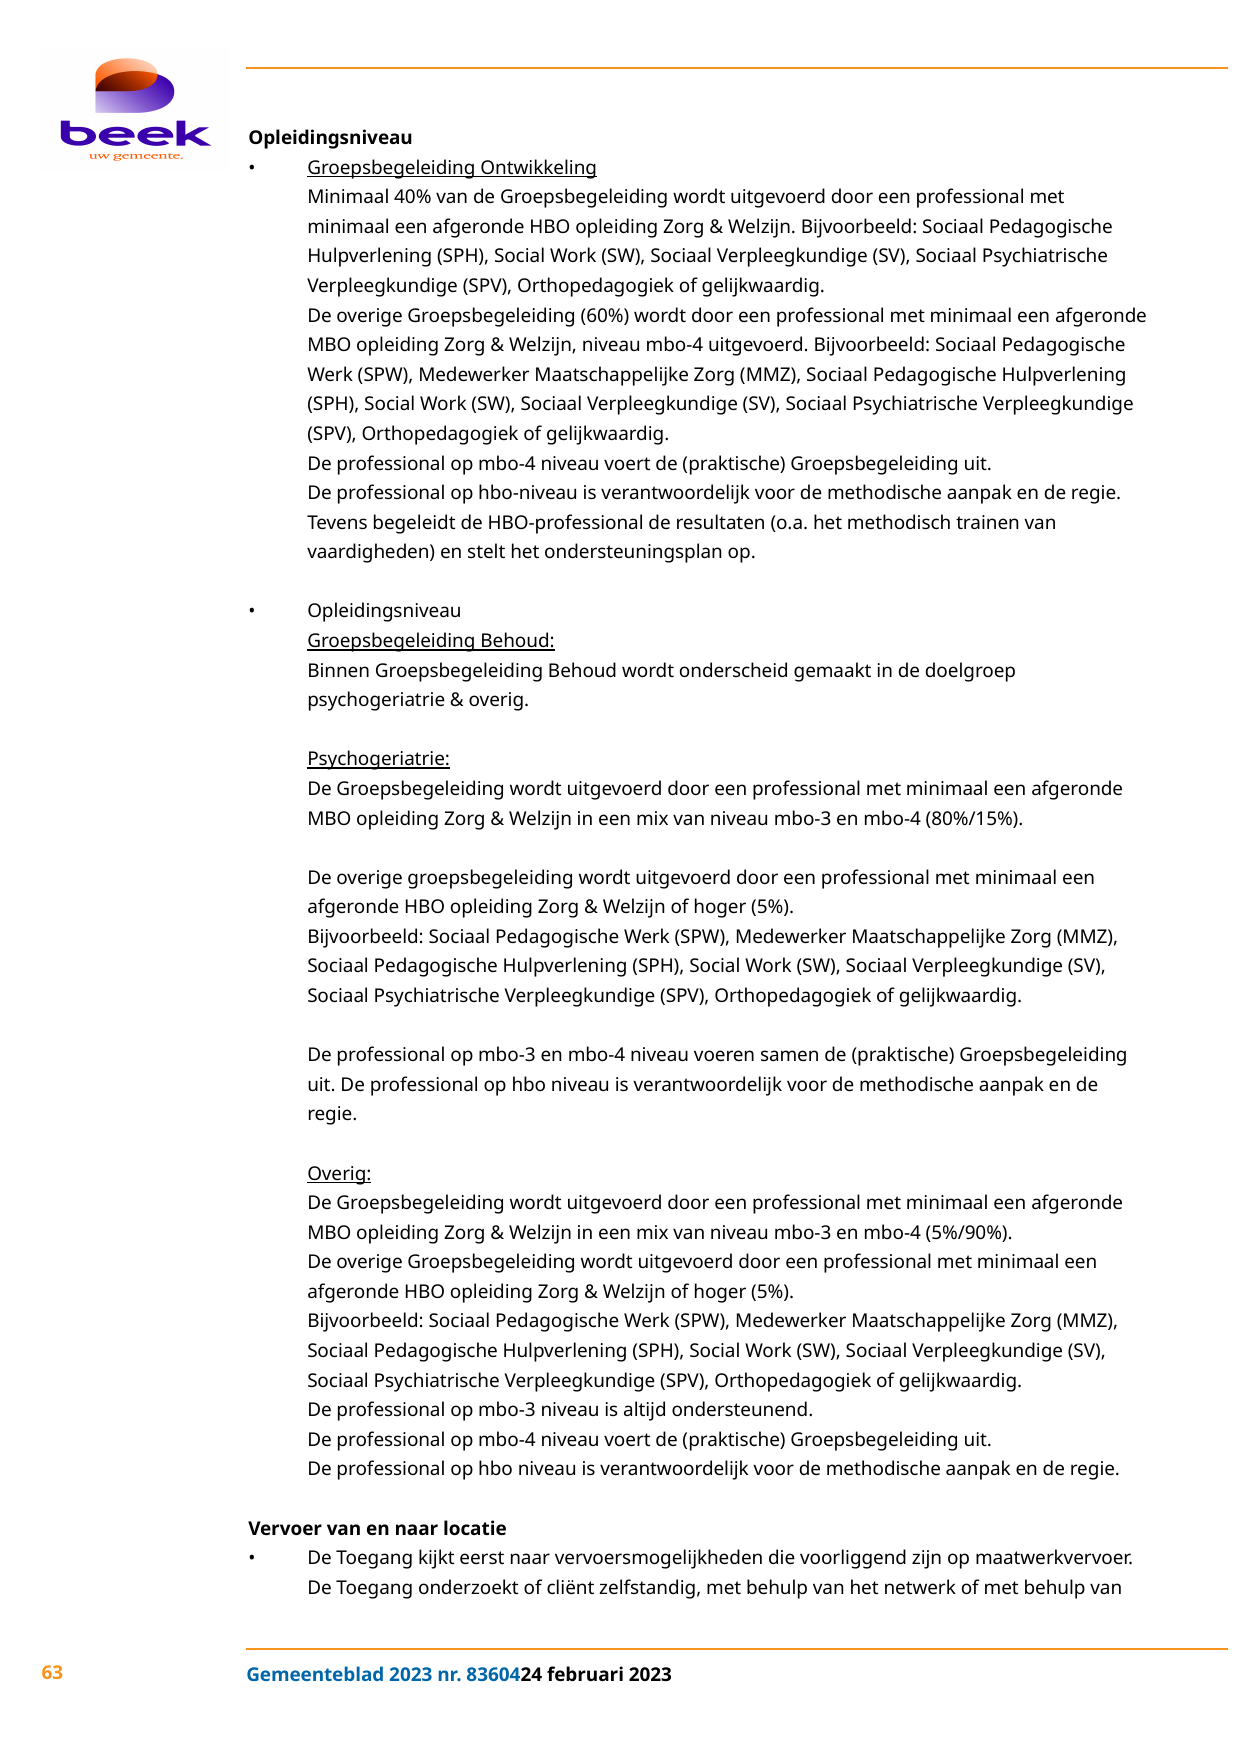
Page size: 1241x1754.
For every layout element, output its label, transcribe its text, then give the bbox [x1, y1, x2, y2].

list De professional op mbo-3 niveau is altijd ondersteunend. [248, 1396, 1152, 1422]
list De overige Groepsbegeleiding (60%) wordt door een professional met minimaal een afgeronde MBO opleiding Zorg & Welzijn, niveau mbo-4 uitgevoerd. Bijvoorbeeld: Sociaal Pedagogische Werk (SPW), Medewerker Maatschappelijke Zorg (MMZ), Sociaal Pedagogische Hulpverlening (SPH), Social Work (SW), Sociaal Verpleegkundige (SV), Sociaal Psychiatrische Verpleegkundige (SPV), Orthopedagogiek of gelijkwaardig. [248, 302, 1152, 446]
list De overige Groepsbegeleiding wordt uitgevoerd door een professional met minimaal een afgeronde HBO opleiding Zorg & Welzijn of hoger (5%). [248, 1248, 1152, 1304]
list Binnen Groepsbegeleiding Behoud wordt onderscheid gemaakt in de doelgroep psychogeriatrie & overig. [248, 657, 1152, 712]
picture [41, 47, 231, 172]
list De professional op hbo-niveau is verantwoordelijk voor de methodische aanpak en de regie. Tevens begeleidt de HBO-professional de resultaten (o.a. het methodisch trainen van vaardigheden) en stelt het ondersteuningsplan op. [248, 479, 1152, 564]
list Groepsbegeleiding Ontwikkeling [248, 154, 1152, 180]
text Opleidingsniveau [248, 124, 1152, 150]
list Groepsbegeleiding Behoud: [248, 627, 1152, 653]
list De professional op mbo-4 niveau voert de (praktische) Groepsbegeleiding uit. [248, 1426, 1152, 1452]
list De professional op hbo niveau is verantwoordelijk voor de methodische aanpak en de regie. [248, 1456, 1152, 1481]
list De professional op mbo-3 en mbo-4 niveau voeren samen de (praktische) Groepsbegeleiding uit. De professional op hbo niveau is verantwoordelijk voor de methodische aanpak en de regie. [248, 1041, 1152, 1126]
list Bijvoorbeeld: Sociaal Pedagogische Werk (SPW), Medewerker Maatschappelijke Zorg (MMZ), Sociaal Pedagogische Hulpverlening (SPH), Social Work (SW), Sociaal Verpleegkundige (SV), Sociaal Psychiatrische Verpleegkundige (SPV), Orthopedagogiek of gelijkwaardig. [248, 1308, 1152, 1393]
list De Groepsbegeleiding wordt uitgevoerd door een professional met minimaal een afgeronde MBO opleiding Zorg & Welzijn in een mix van niveau mbo-3 en mbo-4 (80%/15%). [248, 775, 1152, 831]
list Opleidingsniveau [248, 598, 1152, 623]
list De Toegang kijkt eerst naar vervoersmogelijkheden die voorliggend zijn op maatwerkvervoer. De Toegang onderzoekt of cliënt zelfstandig, met behulp van het netwerk of met behulp van [248, 1544, 1152, 1600]
list De professional op mbo-4 niveau voert de (praktische) Groepsbegeleiding uit. [248, 450, 1152, 476]
list Overig: [248, 1160, 1152, 1186]
list Psychogeriatrie: [248, 746, 1152, 771]
text Vervoer van en naar locatie [248, 1515, 1152, 1541]
list Minimaal 40% van de Groepsbegeleiding wordt uitgevoerd door een professional met minimaal een afgeronde HBO opleiding Zorg & Welzijn. Bijvoorbeeld: Sociaal Pedagogische Hulpverlening (SPH), Social Work (SW), Sociaal Verpleegkundige (SV), Sociaal Psychiatrische Verpleegkundige (SPV), Orthopedagogiek of gelijkwaardig. [248, 183, 1152, 298]
list De Groepsbegeleiding wordt uitgevoerd door een professional met minimaal een afgeronde MBO opleiding Zorg & Welzijn in een mix van niveau mbo-3 en mbo-4 (5%/90%). [248, 1189, 1152, 1245]
list De overige groepsbegeleiding wordt uitgevoerd door een professional met minimaal een afgeronde HBO opleiding Zorg & Welzijn of hoger (5%). [248, 864, 1152, 919]
list Bijvoorbeeld: Sociaal Pedagogische Werk (SPW), Medewerker Maatschappelijke Zorg (MMZ), Sociaal Pedagogische Hulpverlening (SPH), Social Work (SW), Sociaal Verpleegkundige (SV), Sociaal Psychiatrische Verpleegkundige (SPV), Orthopedagogiek of gelijkwaardig. [248, 923, 1152, 1008]
